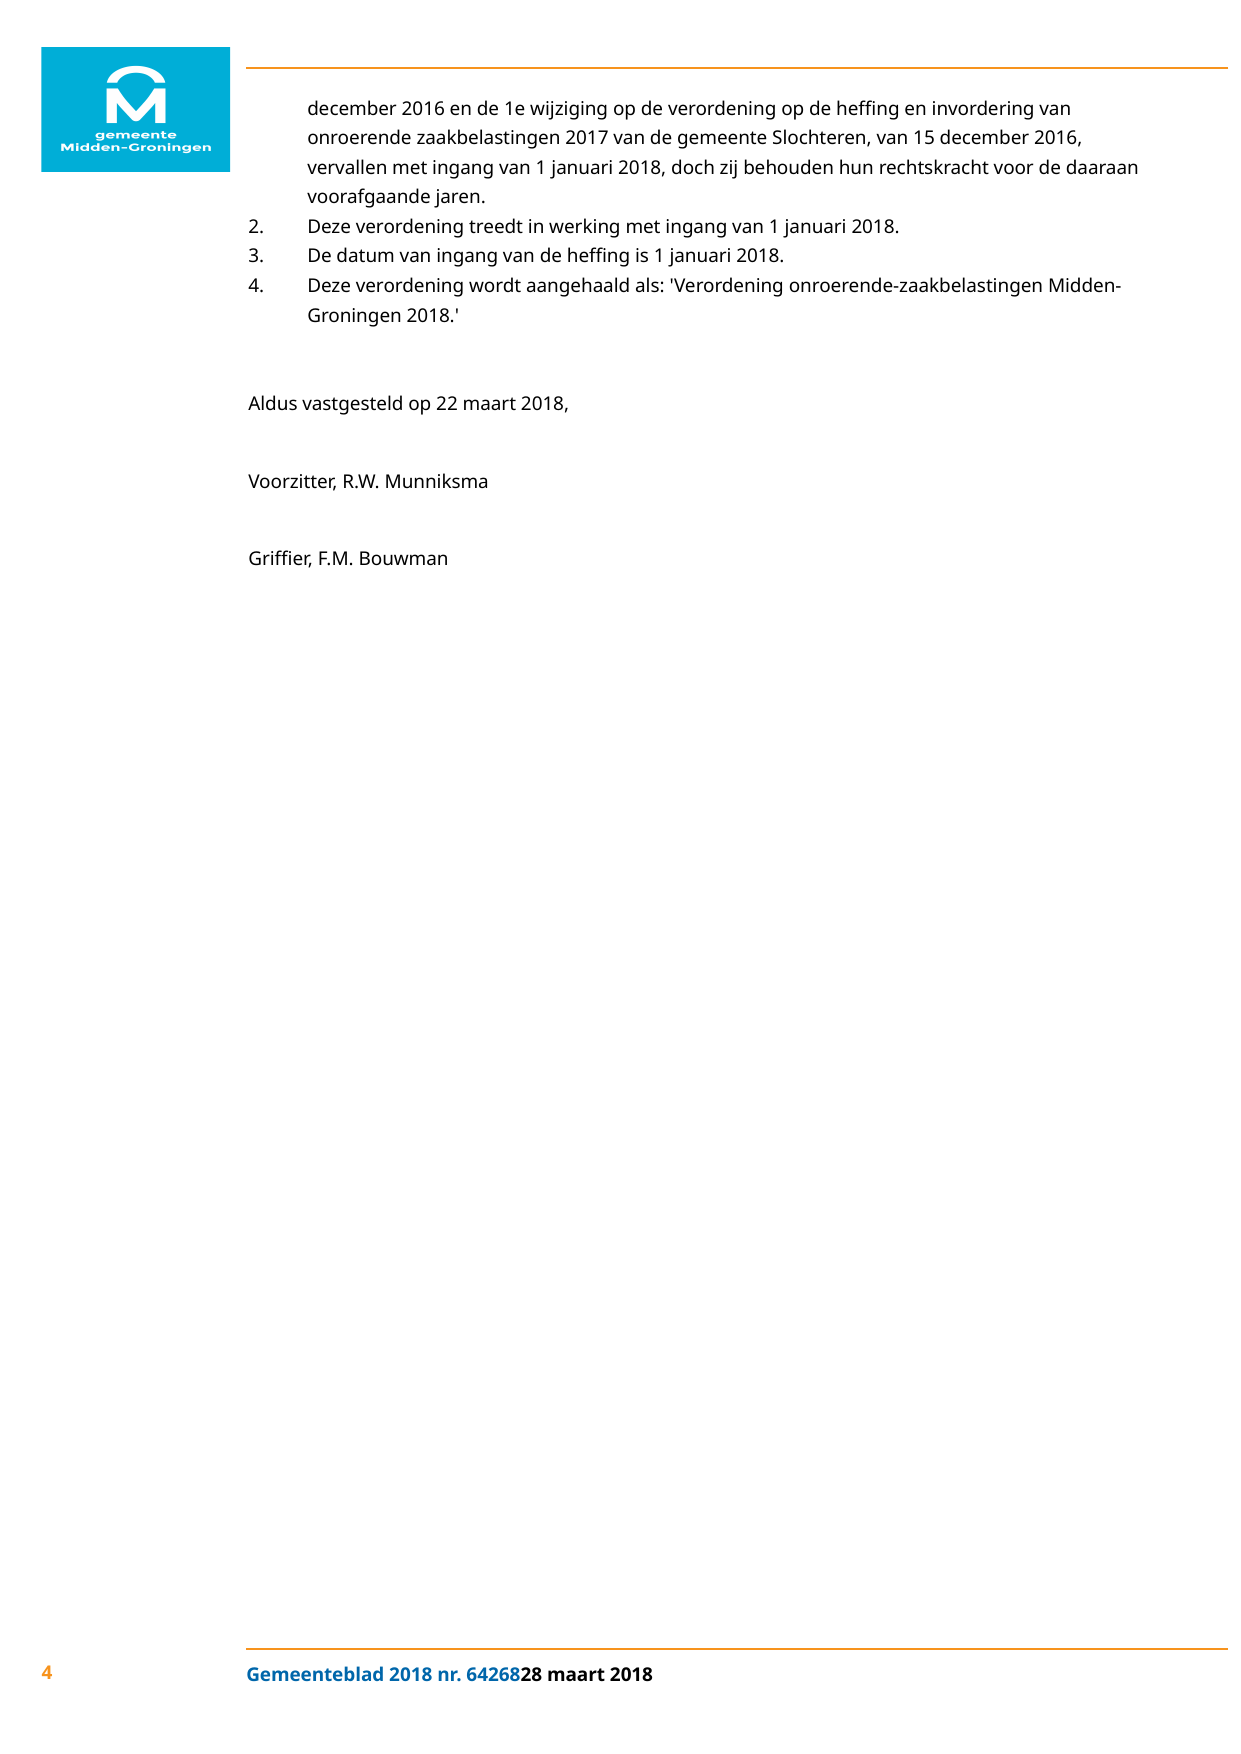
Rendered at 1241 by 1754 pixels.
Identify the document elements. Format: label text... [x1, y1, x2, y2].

list Deze verordening wordt aangehaald als: 'Verordening onroerende-zaakbelastingen Midden-Groningen 2018.' [248, 272, 1152, 328]
picture [108, 66, 164, 82]
text Griffier, F.M. Bouwman [248, 545, 1152, 571]
list Deze verordening treedt in werking met ingang van 1 januari 2018. [248, 213, 1152, 239]
text Aldus vastgesteld op 22 maart 2018, [248, 391, 1152, 416]
list december 2016 en de 1e wijziging op de verordening op de heffing en invordering van onroerende zaakbelastingen 2017 van de gemeente Slochteren, van 15 december 2016, vervallen met ingang van 1 januari 2018, doch zij behouden hun rechtskracht voor de daaraan voorafgaande jaren. [248, 95, 1152, 209]
list De datum van ingang van de heffing is 1 januari 2018. [248, 243, 1152, 268]
picture [184, 146, 190, 153]
picture [107, 89, 165, 122]
text Voorzitter, R.W. Munniksma [248, 468, 1152, 493]
